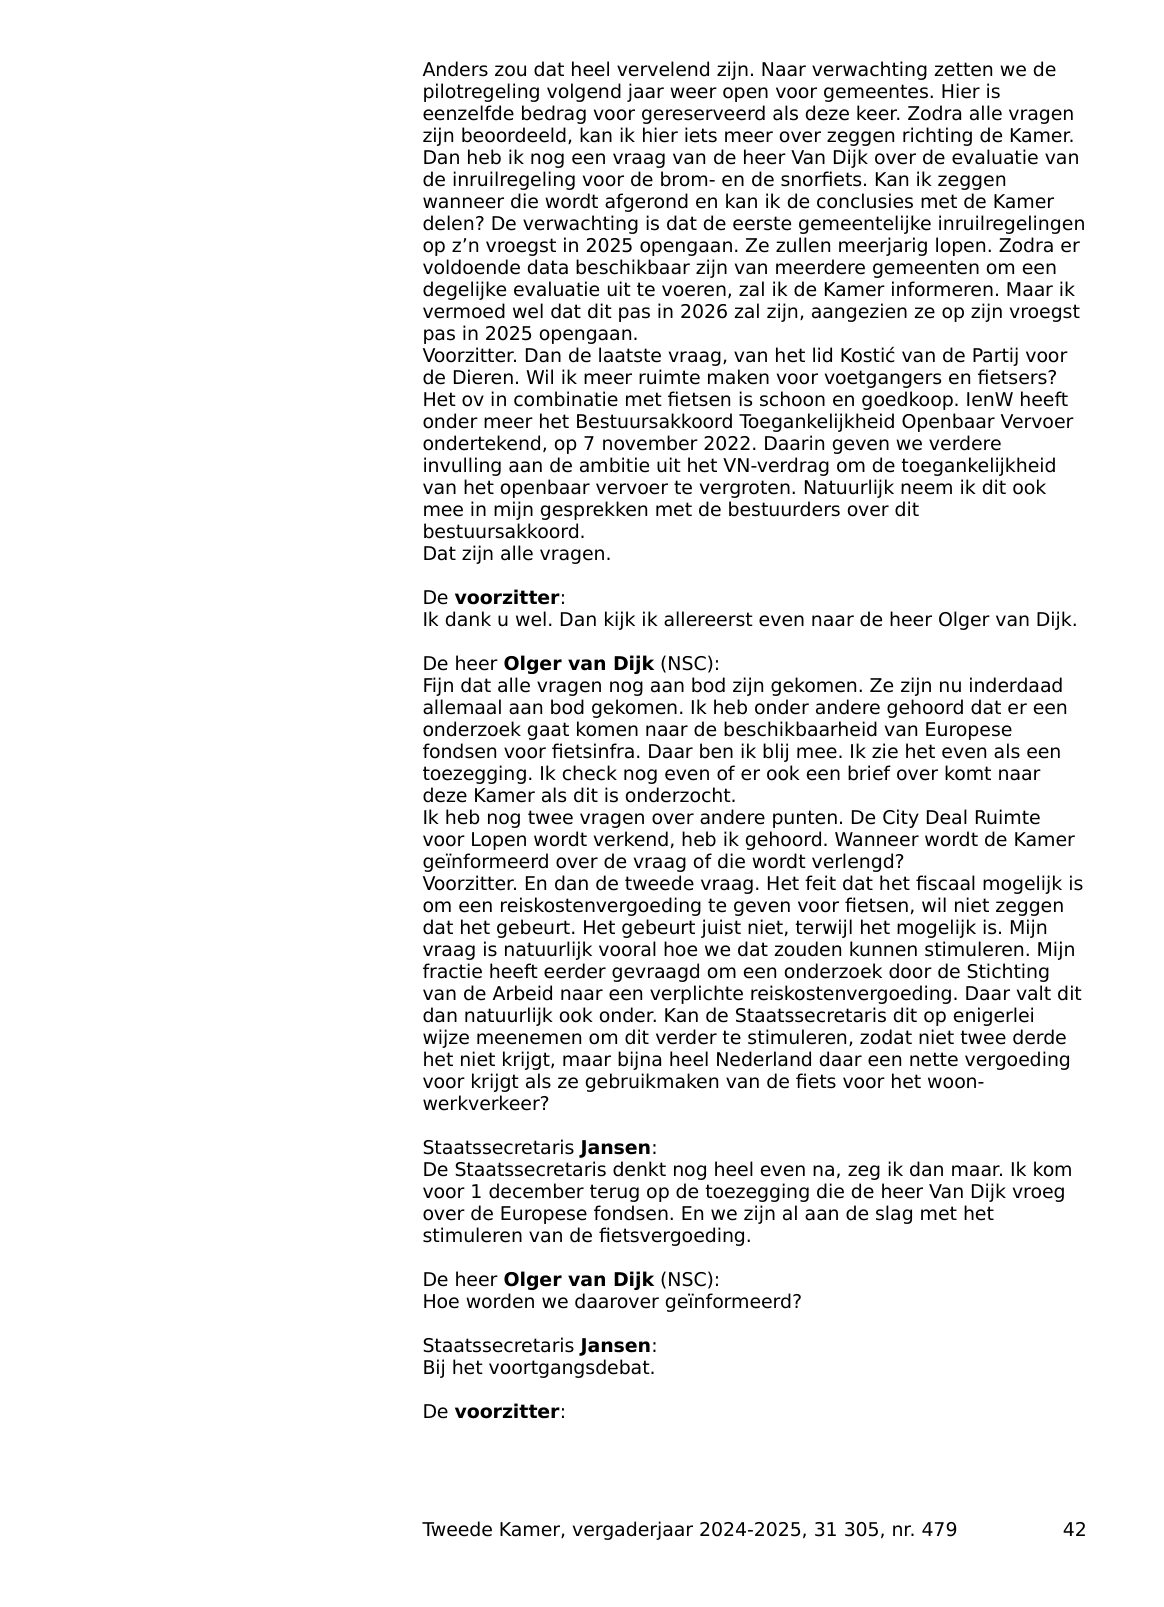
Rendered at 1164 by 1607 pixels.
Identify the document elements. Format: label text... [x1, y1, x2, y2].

text Dat zijn alle vragen. [422, 543, 1087, 564]
text Bij het voortgangsdebat. [422, 1357, 1087, 1379]
text Hoe worden we daarover geïnformeerd? [422, 1291, 1087, 1313]
text De voorzitter: [422, 587, 1087, 609]
text Fijn dat alle vragen nog aan bod zijn gekomen. Ze zijn nu inderdaad allemaal aan bod gekomen. Ik heb onder andere gehoord dat er een onderzoek gaat komen naar de beschikbaarheid van Europese fondsen voor fietsinfra. Daar ben ik blij mee. Ik zie het even als een toezegging. Ik check nog even of er ook een brief over komt naar deze Kamer als dit is onderzocht. [422, 675, 1087, 807]
text De Staatssecretaris denkt nog heel even na, zeg ik dan maar. Ik kom voor 1 december terug op de toezegging die de heer Van Dijk vroeg over de Europese fondsen. En we zijn al aan de slag met het stimuleren van de fietsvergoeding. [422, 1159, 1087, 1247]
text Anders zou dat heel vervelend zijn. Naar verwachting zetten we de pilotregeling volgend jaar weer open voor gemeentes. Hier is eenzelfde bedrag voor gereserveerd als deze keer. Zodra alle vragen zijn beoordeeld, kan ik hier iets meer over zeggen richting de Kamer. [422, 59, 1087, 147]
text Staatssecretaris Jansen: [422, 1137, 1087, 1159]
text Ik heb nog twee vragen over andere punten. De City Deal Ruimte voor Lopen wordt verkend, heb ik gehoord. Wanneer wordt de Kamer geïnformeerd over de vraag of die wordt verlengd? [422, 807, 1087, 873]
text Staatssecretaris Jansen: [422, 1335, 1087, 1357]
text Voorzitter. En dan de tweede vraag. Het feit dat het fiscaal mogelijk is om een reiskostenvergoeding te geven voor fietsen, wil niet zeggen dat het gebeurt. Het gebeurt juist niet, terwijl het mogelijk is. Mijn vraag is natuurlijk vooral hoe we dat zouden kunnen stimuleren. Mijn fractie heeft eerder gevraagd om een onderzoek door de Stichting van de Arbeid naar een verplichte reiskostenvergoeding. Daar valt dit dan natuurlijk ook onder. Kan de Staatssecretaris dit op enigerlei wijze meenemen om dit verder te stimuleren, zodat niet twee derde het niet krijgt, maar bijna heel Nederland daar een nette vergoeding voor krijgt als ze gebruikmaken van de fiets voor het woon-werkverkeer? [422, 873, 1087, 1114]
text De heer Olger van Dijk (NSC): [422, 1269, 1087, 1291]
text De heer Olger van Dijk (NSC): [422, 653, 1087, 675]
text Ik dank u wel. Dan kijk ik allereerst even naar de heer Olger van Dijk. [422, 609, 1087, 631]
text De voorzitter: [422, 1401, 1087, 1423]
text Dan heb ik nog een vraag van de heer Van Dijk over de evaluatie van de inruilregeling voor de brom- en de snorfiets. Kan ik zeggen wanneer die wordt afgerond en kan ik de conclusies met de Kamer delen? De verwachting is dat de eerste gemeentelijke inruilregelingen op z’n vroegst in 2025 opengaan. Ze zullen meerjarig lopen. Zodra er voldoende data beschikbaar zijn van meerdere gemeenten om een degelijke evaluatie uit te voeren, zal ik de Kamer informeren. Maar ik vermoed wel dat dit pas in 2026 zal zijn, aangezien ze op zijn vroegst pas in 2025 opengaan. [422, 147, 1087, 345]
text Voorzitter. Dan de laatste vraag, van het lid Kostić van de Partij voor de Dieren. Wil ik meer ruimte maken voor voetgangers en fietsers? Het ov in combinatie met fietsen is schoon en goedkoop. IenW heeft onder meer het Bestuursakkoord Toegankelijkheid Openbaar Vervoer ondertekend, op 7 november 2022. Daarin geven we verdere invulling aan de ambitie uit het VN-verdrag om de toegankelijkheid van het openbaar vervoer te vergroten. Natuurlijk neem ik dit ook mee in mijn gesprekken met de bestuurders over dit bestuursakkoord. [422, 345, 1087, 543]
